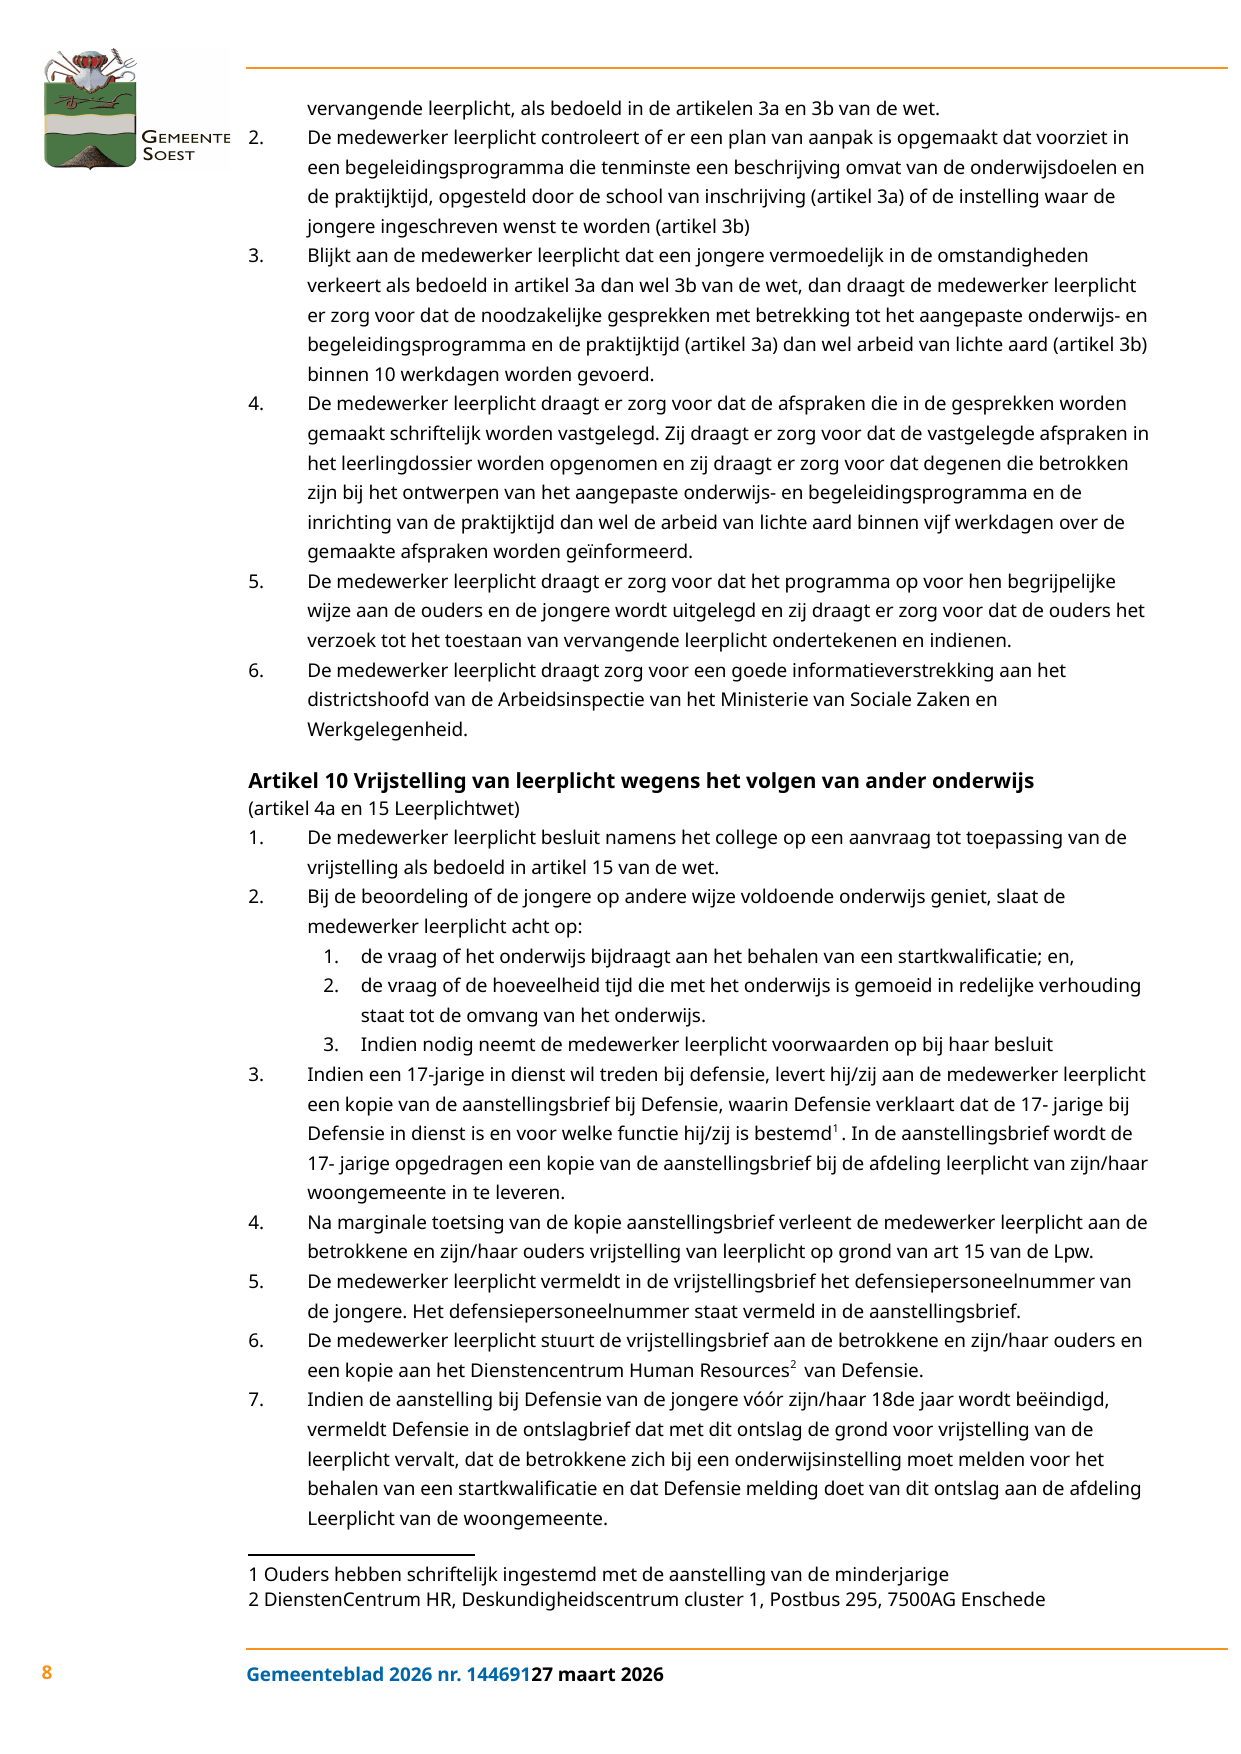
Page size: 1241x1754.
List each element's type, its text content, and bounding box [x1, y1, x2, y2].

list De medewerker leerplicht draagt er zorg voor dat de afspraken die in de gesprekken worden gemaakt schriftelijk worden vastgelegd. Zij draagt er zorg voor dat de vastgelegde afspraken in het leerlingdossier worden opgenomen en zij draagt er zorg voor dat degenen die betrokken zijn bij het ontwerpen van het aangepaste onderwijs- en begeleidingsprogramma en de inrichting van de praktijktijd dan wel de arbeid van lichte aard binnen vijf werkdagen over de gemaakte afspraken worden geïnformeerd. [248, 391, 1152, 564]
list Blijkt aan de medewerker leerplicht dat een jongere vermoedelijk in de omstandigheden verkeert als bedoeld in artikel 3a dan wel 3b van de wet, dan draagt de medewerker leerplicht er zorg voor dat de noodzakelijke gesprekken met betrekking tot het aangepaste onderwijs- en begeleidingsprogramma en de praktijktijd (artikel 3a) dan wel arbeid van lichte aard (artikel 3b) binnen 10 werkdagen worden gevoerd. [248, 243, 1152, 387]
list De medewerker leerplicht draagt zorg voor een goede informatieverstrekking aan het districtshoofd van de Arbeidsinspectie van het Ministerie van Sociale Zaken en Werkgelegenheid. [248, 657, 1152, 742]
list Ouders hebben schriftelijk ingestemd met de aanstelling van de minderjarige [248, 1561, 1152, 1586]
list vervangende leerplicht, als bedoeld in de artikelen 3a en 3b van de wet. [248, 95, 1152, 121]
list De medewerker leerplicht draagt er zorg voor dat het programma op voor hen begrijpelijke wijze aan de ouders en de jongere wordt uitgelegd en zij draagt er zorg voor dat de ouders het verzoek tot het toestaan van vervangende leerplicht ondertekenen en indienen. [248, 568, 1152, 653]
list De medewerker leerplicht besluit namens het college op een aanvraag tot toepassing van de vrijstelling als bedoeld in artikel 15 van de wet. [248, 824, 1152, 880]
list De medewerker leerplicht stuurt de vrijstellingsbrief aan de betrokkene en zijn/haar ouders en een kopie aan het Dienstencentrum Human Resources van Defensie. [248, 1327, 1152, 1383]
list Indien nodig neemt de medewerker leerplicht voorwaarden op bij haar besluit [323, 1032, 1152, 1057]
picture [41, 47, 231, 172]
list Indien de aanstelling bij Defensie van de jongere vóór zijn/haar 18de jaar wordt beëindigd, vermeldt Defensie in de ontslagbrief dat met dit ontslag de grond voor vrijstelling van de leerplicht vervalt, dat de betrokkene zich bij een onderwijsinstelling moet melden voor het behalen van een startkwalificatie en dat Defensie melding doet van dit ontslag aan de afdeling Leerplicht van de woongemeente. [248, 1387, 1152, 1531]
list De medewerker leerplicht vermeldt in de vrijstellingsbrief het defensiepersoneelnummer van de jongere. Het defensiepersoneelnummer staat vermeld in de aanstellingsbrief. [248, 1268, 1152, 1323]
list Na marginale toetsing van de kopie aanstellingsbrief verleent de medewerker leerplicht aan de betrokkene en zijn/haar ouders vrijstelling van leerplicht op grond van art 15 van de Lpw. [248, 1209, 1152, 1264]
list de vraag of het onderwijs bijdraagt aan het behalen van een startkwalificatie; en, [323, 943, 1152, 968]
list DienstenCentrum HR, Deskundigheidscentrum cluster 1, Postbus 295, 7500AG Enschede [248, 1586, 1152, 1612]
list De medewerker leerplicht controleert of er een plan van aanpak is opgemaakt dat voorziet in een begeleidingsprogramma die tenminste een beschrijving omvat van de onderwijsdoelen en de praktijktijd, opgesteld door de school van inschrijving (artikel 3a) of de instelling waar de jongere ingeschreven wenst te worden (artikel 3b) [248, 124, 1152, 239]
list de vraag of de hoeveelheid tijd die met het onderwijs is gemoeid in redelijke verhouding staat tot de omvang van het onderwijs. [323, 972, 1152, 1028]
text (artikel 4a en 15 Leerplichtwet) [248, 795, 1152, 821]
list Bij de beoordeling of de jongere op andere wijze voldoende onderwijs geniet, slaat de medewerker leerplicht acht op: [248, 884, 1152, 939]
list Indien een 17-jarige in dienst wil treden bij defensie, levert hij/zij aan de medewerker leerplicht een kopie van de aanstellingsbrief bij Defensie, waarin Defensie verklaart dat de 17- jarige bij Defensie in dienst is en voor welke functie hij/zij is bestemd. In de aanstellingsbrief wordt de 17- jarige opgedragen een kopie van de aanstellingsbrief bij de afdeling leerplicht van zijn/haar woongemeente in te leveren. [248, 1061, 1152, 1205]
text Artikel 10 Vrijstelling van leerplicht wegens het volgen van ander onderwijs [248, 766, 1152, 795]
